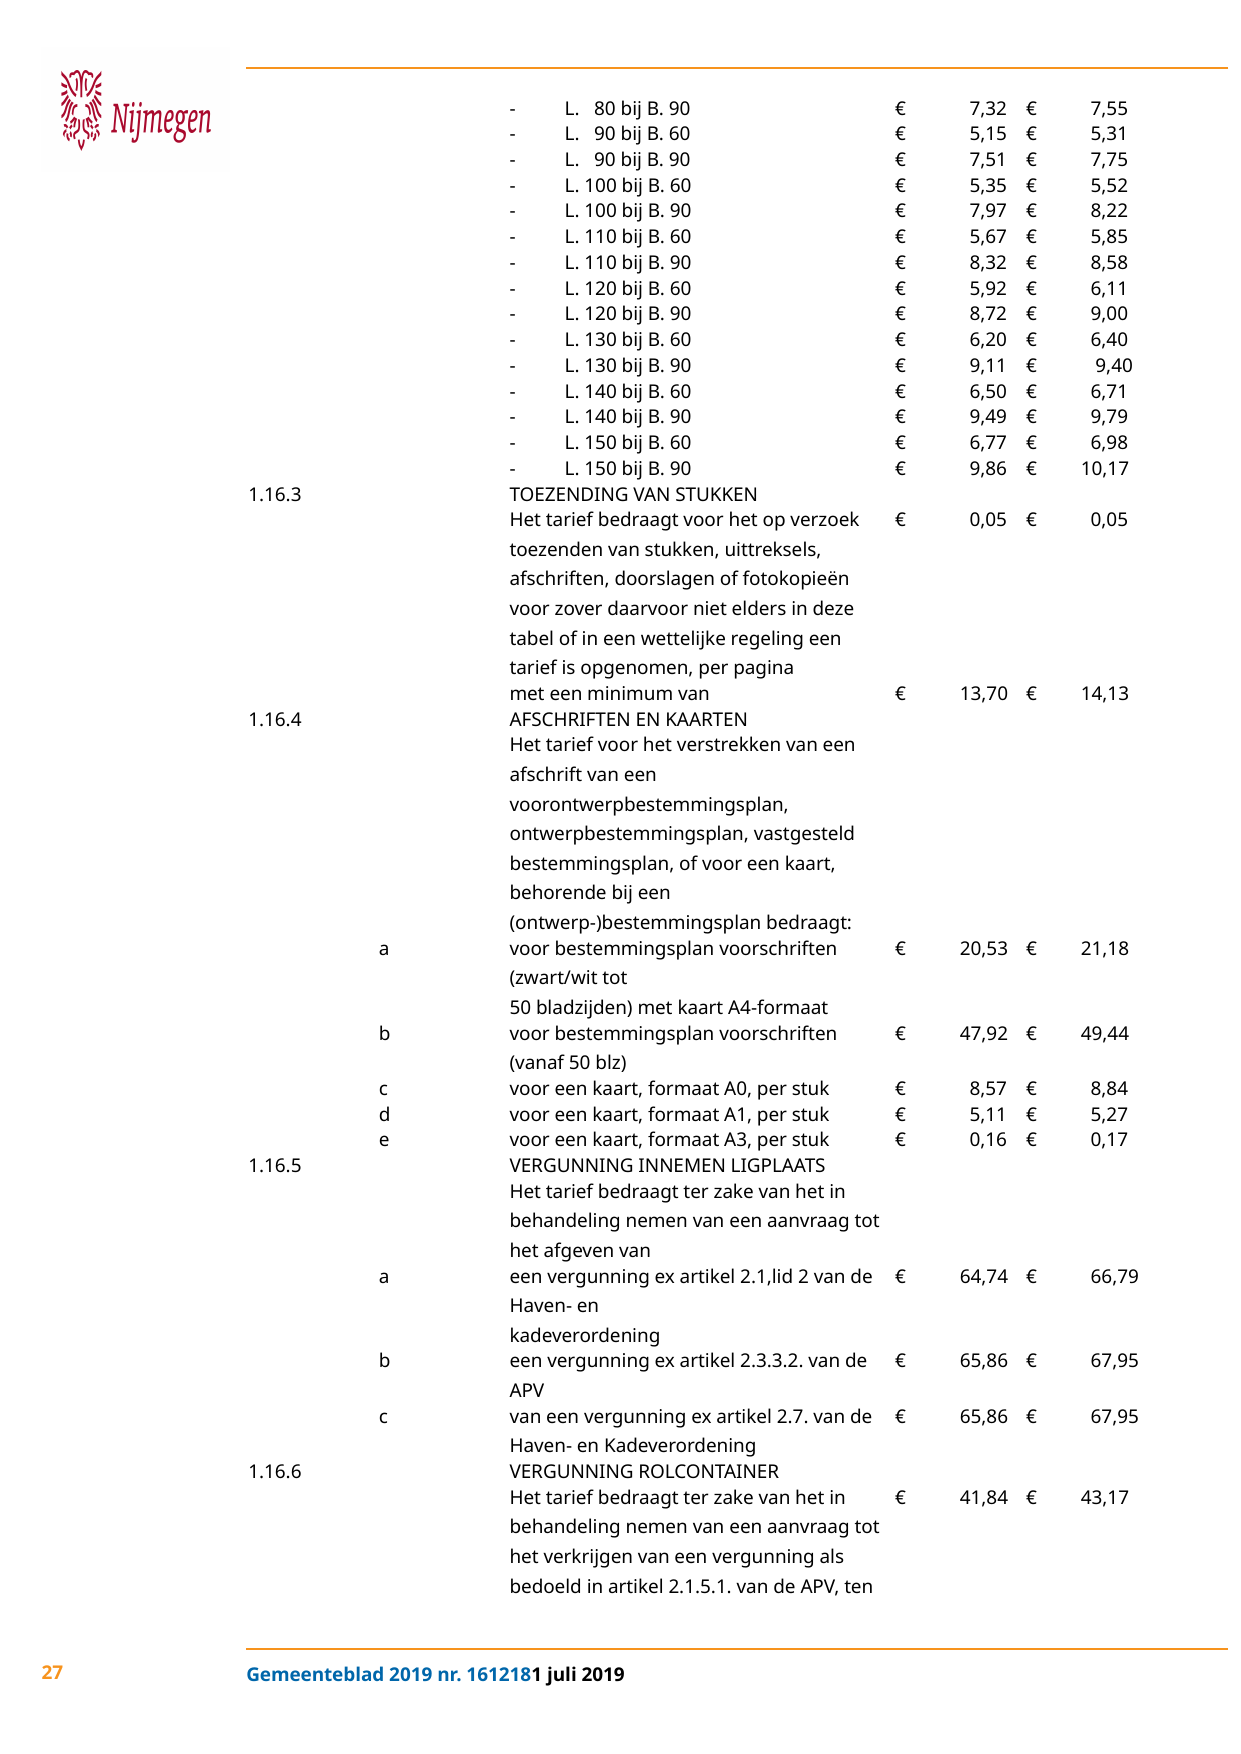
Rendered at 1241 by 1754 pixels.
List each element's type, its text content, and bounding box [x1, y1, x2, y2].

table_cell € 9,11 [890, 352, 1021, 378]
table_cell [379, 378, 509, 403]
table_cell € 8,72 [890, 301, 1021, 326]
table_cell Het tarief bedraagt voor het op verzoek toezenden van stukken, uittreksels, afschriften, doorslagen of fotokopieën voor zover daarvoor niet elders in deze tabel of in een wettelijke regeling een tarief is opgenomen, per pagina [509, 506, 890, 680]
table_cell [379, 352, 509, 378]
table_cell [1021, 1152, 1152, 1178]
table_cell [248, 732, 379, 935]
table_cell - L. 120 bij B. 60 [509, 275, 890, 301]
table_cell € 8,58 [1021, 249, 1152, 275]
table_cell [1021, 1178, 1152, 1263]
table_cell [248, 275, 379, 301]
table_cell TOEZENDING VAN STUKKEN [509, 481, 890, 506]
table_cell [379, 404, 509, 429]
table_cell € 5,92 [890, 275, 1021, 301]
table_cell 1.16.3 [248, 481, 379, 506]
table_cell € 7,75 [1021, 146, 1152, 172]
table_cell [248, 1020, 379, 1075]
table_cell [379, 275, 509, 301]
table_cell [248, 146, 379, 172]
table_cell € 41,84 [890, 1484, 1021, 1598]
table_cell [248, 1403, 379, 1458]
table_cell € 65,86 [890, 1403, 1021, 1458]
table_cell € 20,53 [890, 935, 1021, 1020]
table_cell € 21,18 [1021, 935, 1152, 1020]
table_cell [890, 706, 1021, 732]
table_cell e [379, 1126, 509, 1152]
table_cell € 5,35 [890, 172, 1021, 198]
table_cell d [379, 1101, 509, 1126]
table_cell € 8,57 [890, 1075, 1021, 1101]
table_cell [248, 1101, 379, 1126]
table_cell [248, 1348, 379, 1403]
table_cell [248, 95, 379, 121]
table_cell - L. 100 bij B. 60 [509, 172, 890, 198]
table_cell [248, 1075, 379, 1101]
table_cell € 6,20 [890, 326, 1021, 352]
table_cell [248, 455, 379, 481]
table_cell - L. 150 bij B. 90 [509, 455, 890, 481]
table_cell € 67,95 [1021, 1348, 1152, 1403]
table_cell [248, 301, 379, 326]
table_cell b [379, 1348, 509, 1403]
table_cell [248, 326, 379, 352]
table_cell € 9,40 [1021, 352, 1152, 378]
table_cell € 8,22 [1021, 198, 1152, 223]
table_cell VERGUNNING ROLCONTAINER [509, 1458, 890, 1484]
table_cell € 6,40 [1021, 326, 1152, 352]
table_cell een vergunning ex artikel 2.1,lid 2 van de Haven- en kadeverordening [509, 1263, 890, 1348]
table_cell € 7,32 [890, 95, 1021, 121]
table_cell € 5,11 [890, 1101, 1021, 1126]
table_cell [248, 1178, 379, 1263]
table_cell [379, 429, 509, 455]
table_cell € 9,00 [1021, 301, 1152, 326]
table_cell - L. 140 bij B. 60 [509, 378, 890, 403]
table_cell [248, 378, 379, 403]
table_cell - L. 130 bij B. 60 [509, 326, 890, 352]
table_cell - L. 110 bij B. 60 [509, 224, 890, 249]
table_cell € 13,70 [890, 680, 1021, 706]
table_cell € 9,79 [1021, 404, 1152, 429]
table_cell [248, 198, 379, 223]
table_cell 1.16.5 [248, 1152, 379, 1178]
table_cell van een vergunning ex artikel 2.7. van de Haven- en Kadeverordening [509, 1403, 890, 1458]
table_cell € 5,52 [1021, 172, 1152, 198]
table_cell [1021, 1458, 1152, 1484]
table_cell € 5,27 [1021, 1101, 1152, 1126]
table_cell [379, 1152, 509, 1178]
table_cell 1.16.4 [248, 706, 379, 732]
table_cell - L. 130 bij B. 90 [509, 352, 890, 378]
table_cell [890, 1458, 1021, 1484]
table_cell [379, 506, 509, 680]
table_cell [248, 121, 379, 146]
table_cell [379, 481, 509, 506]
table_cell [248, 935, 379, 1020]
table_cell € 7,55 [1021, 95, 1152, 121]
table_cell [890, 1178, 1021, 1263]
table_cell [379, 706, 509, 732]
table_cell [248, 1126, 379, 1152]
table_cell [379, 1484, 509, 1598]
table_cell € 0,05 [890, 506, 1021, 680]
table_cell € 67,95 [1021, 1403, 1152, 1458]
table_cell € 9,86 [890, 455, 1021, 481]
table_cell € 6,11 [1021, 275, 1152, 301]
table_cell - L. 110 bij B. 90 [509, 249, 890, 275]
table_cell [248, 172, 379, 198]
table_cell € 66,79 [1021, 1263, 1152, 1348]
table_cell € 6,77 [890, 429, 1021, 455]
table_cell AFSCHRIFTEN EN KAARTEN [509, 706, 890, 732]
table_cell - L. 100 bij B. 90 [509, 198, 890, 223]
table_cell c [379, 1403, 509, 1458]
table_cell € 0,17 [1021, 1126, 1152, 1152]
table_cell voor bestemmingsplan voorschriften (vanaf 50 blz) [509, 1020, 890, 1075]
table_cell - L. 120 bij B. 90 [509, 301, 890, 326]
table_cell b [379, 1020, 509, 1075]
table_cell - L. 90 bij B. 60 [509, 121, 890, 146]
table_cell [379, 301, 509, 326]
table_cell [379, 224, 509, 249]
table_cell € 65,86 [890, 1348, 1021, 1403]
table_cell [248, 1263, 379, 1348]
table_cell € 5,67 [890, 224, 1021, 249]
table_cell [248, 680, 379, 706]
table_cell [379, 680, 509, 706]
table_cell € 7,97 [890, 198, 1021, 223]
table_cell [248, 429, 379, 455]
table_cell [890, 732, 1021, 935]
table_cell - L. 90 bij B. 90 [509, 146, 890, 172]
table_cell € 6,71 [1021, 378, 1152, 403]
table_cell € 47,92 [890, 1020, 1021, 1075]
table_cell € 6,50 [890, 378, 1021, 403]
table_cell € 43,17 [1021, 1484, 1152, 1598]
table_cell [379, 1458, 509, 1484]
table_cell € 0,16 [890, 1126, 1021, 1152]
table_cell € 7,51 [890, 146, 1021, 172]
table_cell Het tarief bedraagt ter zake van het in behandeling nemen van een aanvraag tot het verkrijgen van een vergunning als bedoeld in artikel 2.1.5.1. van de APV, ten [509, 1484, 890, 1598]
table_cell - L. 150 bij B. 60 [509, 429, 890, 455]
table_cell [1021, 481, 1152, 506]
table_cell [379, 172, 509, 198]
table_cell voor een kaart, formaat A0, per stuk [509, 1075, 890, 1101]
table_cell € 5,15 [890, 121, 1021, 146]
table_cell € 5,31 [1021, 121, 1152, 146]
table_cell a [379, 1263, 509, 1348]
table_cell c [379, 1075, 509, 1101]
table_cell voor een kaart, formaat A3, per stuk [509, 1126, 890, 1152]
table_cell Het tarief voor het verstrekken van een afschrift van een voorontwerpbestemmingsplan, ontwerpbestemmingsplan, vastgesteld bestemmingsplan, of voor een kaart, behorende bij een (ontwerp-)bestemmingsplan bedraagt: [509, 732, 890, 935]
table_cell [248, 506, 379, 680]
table_cell [248, 404, 379, 429]
table_cell € 64,74 [890, 1263, 1021, 1348]
table_cell [248, 249, 379, 275]
table_cell [1021, 706, 1152, 732]
table_cell [379, 146, 509, 172]
table_cell [379, 95, 509, 121]
table_cell € 9,49 [890, 404, 1021, 429]
table_cell een vergunning ex artikel 2.3.3.2. van de APV [509, 1348, 890, 1403]
table_cell € 49,44 [1021, 1020, 1152, 1075]
table_cell [379, 1178, 509, 1263]
table_cell a [379, 935, 509, 1020]
table_cell voor bestemmingsplan voorschriften (zwart/wit tot 50 bladzijden) met kaart A4-formaat [509, 935, 890, 1020]
table_cell [248, 352, 379, 378]
table_cell € 0,05 [1021, 506, 1152, 680]
table_cell [379, 249, 509, 275]
table_cell [379, 732, 509, 935]
table_cell € 8,32 [890, 249, 1021, 275]
table_cell [379, 121, 509, 146]
table_cell met een minimum van [509, 680, 890, 706]
table_cell voor een kaart, formaat A1, per stuk [509, 1101, 890, 1126]
table_cell [1021, 732, 1152, 935]
table_cell [248, 1484, 379, 1598]
table_cell € 6,98 [1021, 429, 1152, 455]
picture [41, 47, 231, 172]
table_cell [379, 455, 509, 481]
table_cell € 14,13 [1021, 680, 1152, 706]
table_cell € 10,17 [1021, 455, 1152, 481]
table_cell € 8,84 [1021, 1075, 1152, 1101]
table_cell € 5,85 [1021, 224, 1152, 249]
table_cell - L. 140 bij B. 90 [509, 404, 890, 429]
table_cell Het tarief bedraagt ter zake van het in behandeling nemen van een aanvraag tot het afgeven van [509, 1178, 890, 1263]
table_cell [890, 1152, 1021, 1178]
table_cell [379, 198, 509, 223]
table_cell 1.16.6 [248, 1458, 379, 1484]
table_cell [379, 326, 509, 352]
table_cell [890, 481, 1021, 506]
table_cell - L. 80 bij B. 90 [509, 95, 890, 121]
table_cell [248, 224, 379, 249]
table_cell VERGUNNING INNEMEN LIGPLAATS [509, 1152, 890, 1178]
